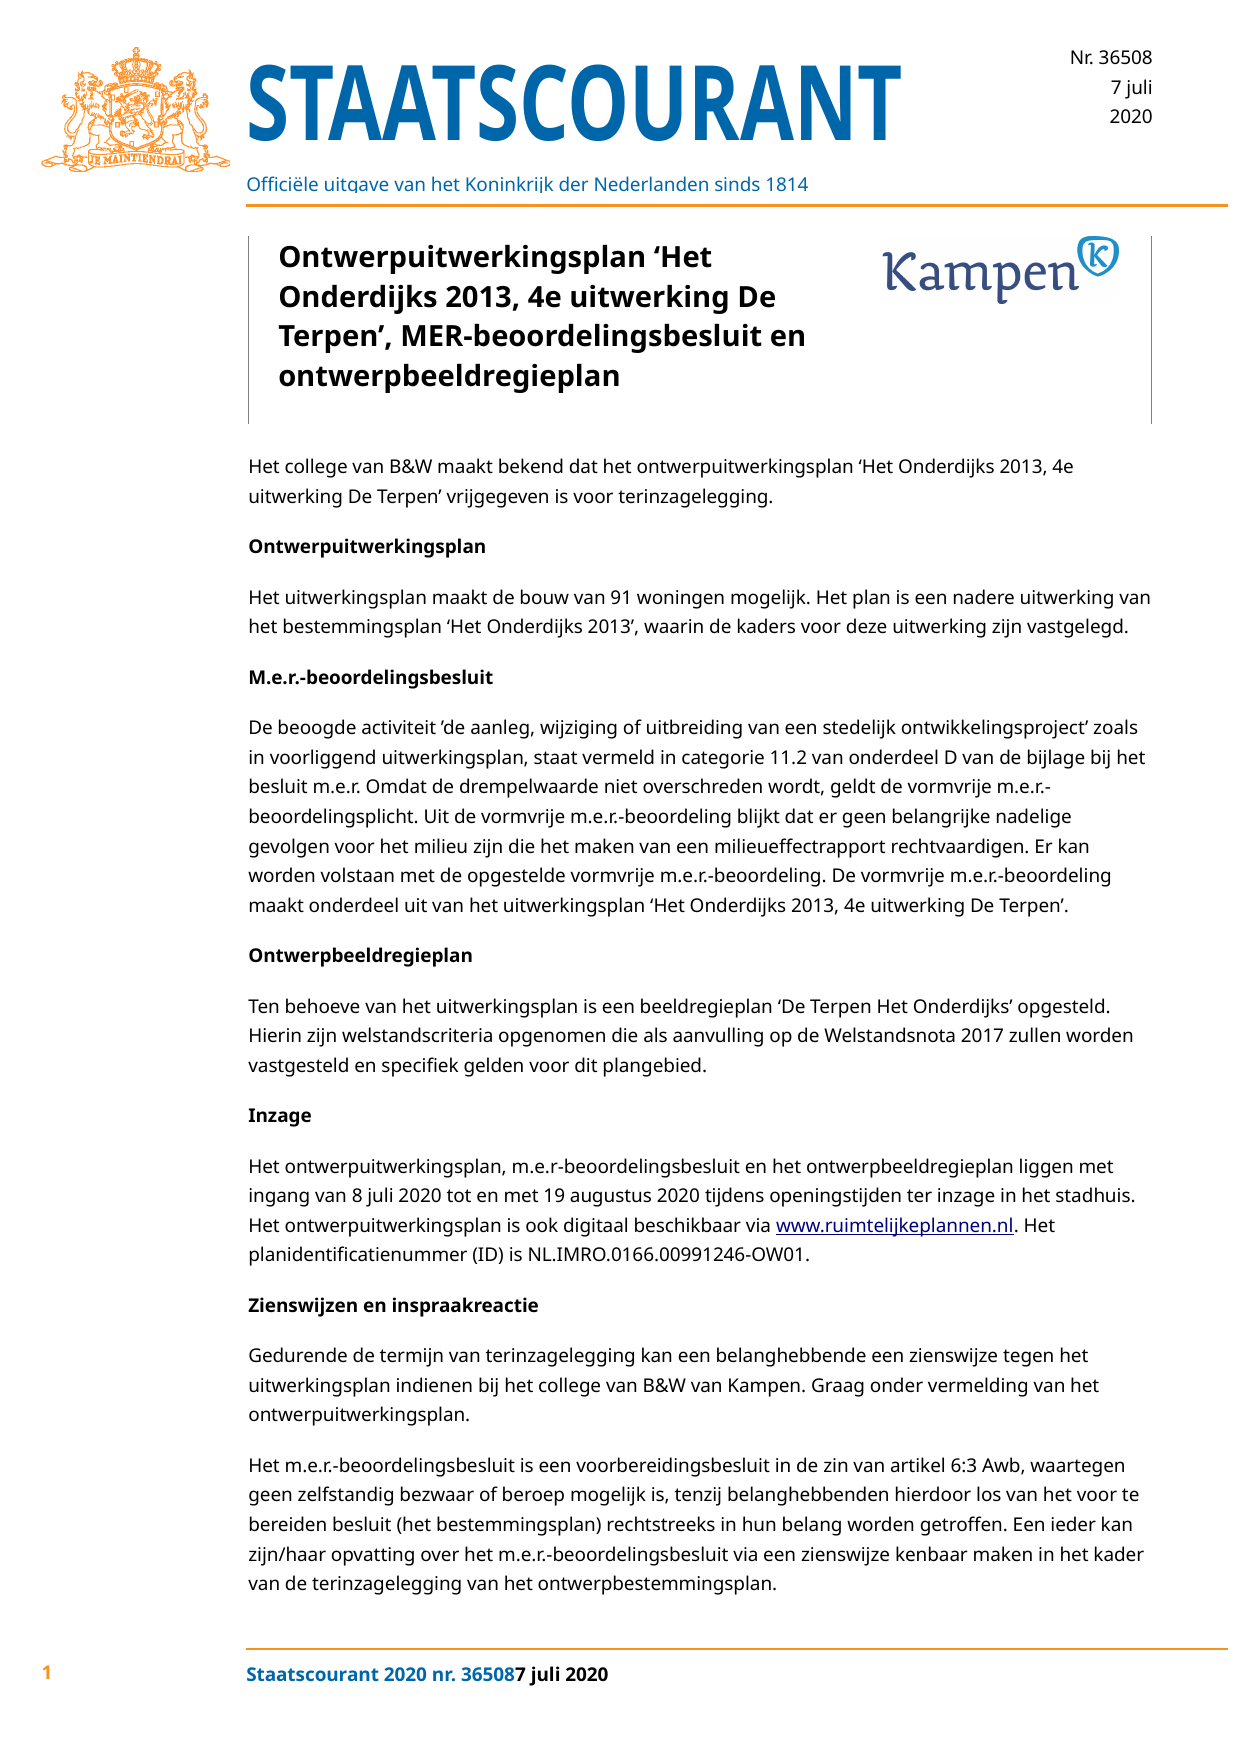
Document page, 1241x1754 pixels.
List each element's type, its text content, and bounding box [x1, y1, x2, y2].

table_header [1119, 236, 1151, 303]
text Het uitwerkingsplan maakt de bouw van 91 woningen mogelijk. Het plan is een nadere uitwerking van het bestemmingsplan ‘Het Onderdijks 2013’, waarin de kaders voor deze uitwerking zijn vastgelegd. [248, 584, 1152, 639]
text Het college van B&W maakt bekend dat het ontwerpuitwerkingsplan ‘Het Onderdijks 2013, 4e uitwerking De Terpen’ vrijgegeven is voor terinzagelegging. [248, 454, 1152, 509]
text Ten behoeve van het uitwerkingsplan is een beeldregieplan ‘De Terpen Het Onderdijks’ opgesteld. Hierin zijn welstandscriteria opgenomen die als aanvulling op de Welstandsnota 2017 zullen worden vastgesteld en specifiek gelden voor dit plangebied. [248, 993, 1152, 1078]
text Ontwerpuitwerkingsplan [248, 534, 1152, 559]
text Zienswijzen en inspraakreactie [248, 1292, 1152, 1318]
picture [882, 236, 1119, 304]
text M.e.r.-beoordelingsbesluit [248, 664, 1152, 690]
table_header Ontwerpuitwerkingsplan ‘Het Onderdijks 2013, 4e uitwerking De Terpen’, MER-beoordelingsbesluit en ontwerpbeeldregieplan [249, 236, 850, 424]
text Het ontwerpuitwerkingsplan, m.e.r-beoordelingsbesluit en het ontwerpbeeldregieplan liggen met ingang van 8 juli 2020 tot en met 19 augustus 2020 tijdens openingstijden ter inzage in het stadhuis. Het ontwerpuitwerkingsplan is ook digitaal beschikbaar via www.ruimtelijkeplannen.nl. Het planidentificatienummer (ID) is NL.IMRO.0166.00991246-OW01. [248, 1153, 1152, 1267]
text Het m.e.r.-beoordelingsbesluit is een voorbereidingsbesluit in de zin van artikel 6:3 Awb, waartegen geen zelfstandig bezwaar of beroep mogelijk is, tenzij belanghebbenden hierdoor los van het voor te bereiden besluit (het bestemmingsplan) rechtstreeks in hun belang worden getroffen. Een ieder kan zijn/haar opvatting over het m.e.r.-beoordelingsbesluit via een zienswijze kenbaar maken in het kader van de terinzagelegging van het ontwerpbestemmingsplan. [248, 1452, 1152, 1596]
text Ontwerpbeeldregieplan [248, 942, 1152, 968]
text Inzage [248, 1102, 1152, 1128]
text De beoogde activiteit ’de aanleg, wijziging of uitbreiding van een stedelijk ontwikkelingsproject’ zoals in voorliggend uitwerkingsplan, staat vermeld in categorie 11.2 van onderdeel D van de bijlage bij het besluit m.e.r. Omdat de drempelwaarde niet overschreden wordt, geldt de vormvrije m.e.r.-beoordelingsplicht. Uit de vormvrije m.e.r.-beoordeling blijkt dat er geen belangrijke nadelige gevolgen voor het milieu zijn die het maken van een milieueffectrapport rechtvaardigen. Er kan worden volstaan met de opgestelde vormvrije m.e.r.-beoordeling. De vormvrije m.e.r.-beoordeling maakt onderdeel uit van het uitwerkingsplan ‘Het Onderdijks 2013, 4e uitwerking De Terpen’. [248, 714, 1152, 918]
table_header [850, 304, 1151, 424]
text Gedurende de termijn van terinzagelegging kan een belanghebbende een zienswijze tegen het uitwerkingsplan indienen bij het college van B&W van Kampen. Graag onder vermelding van het ontwerpuitwerkingsplan. [248, 1342, 1152, 1427]
picture [41, 47, 231, 172]
table_header [850, 236, 882, 303]
